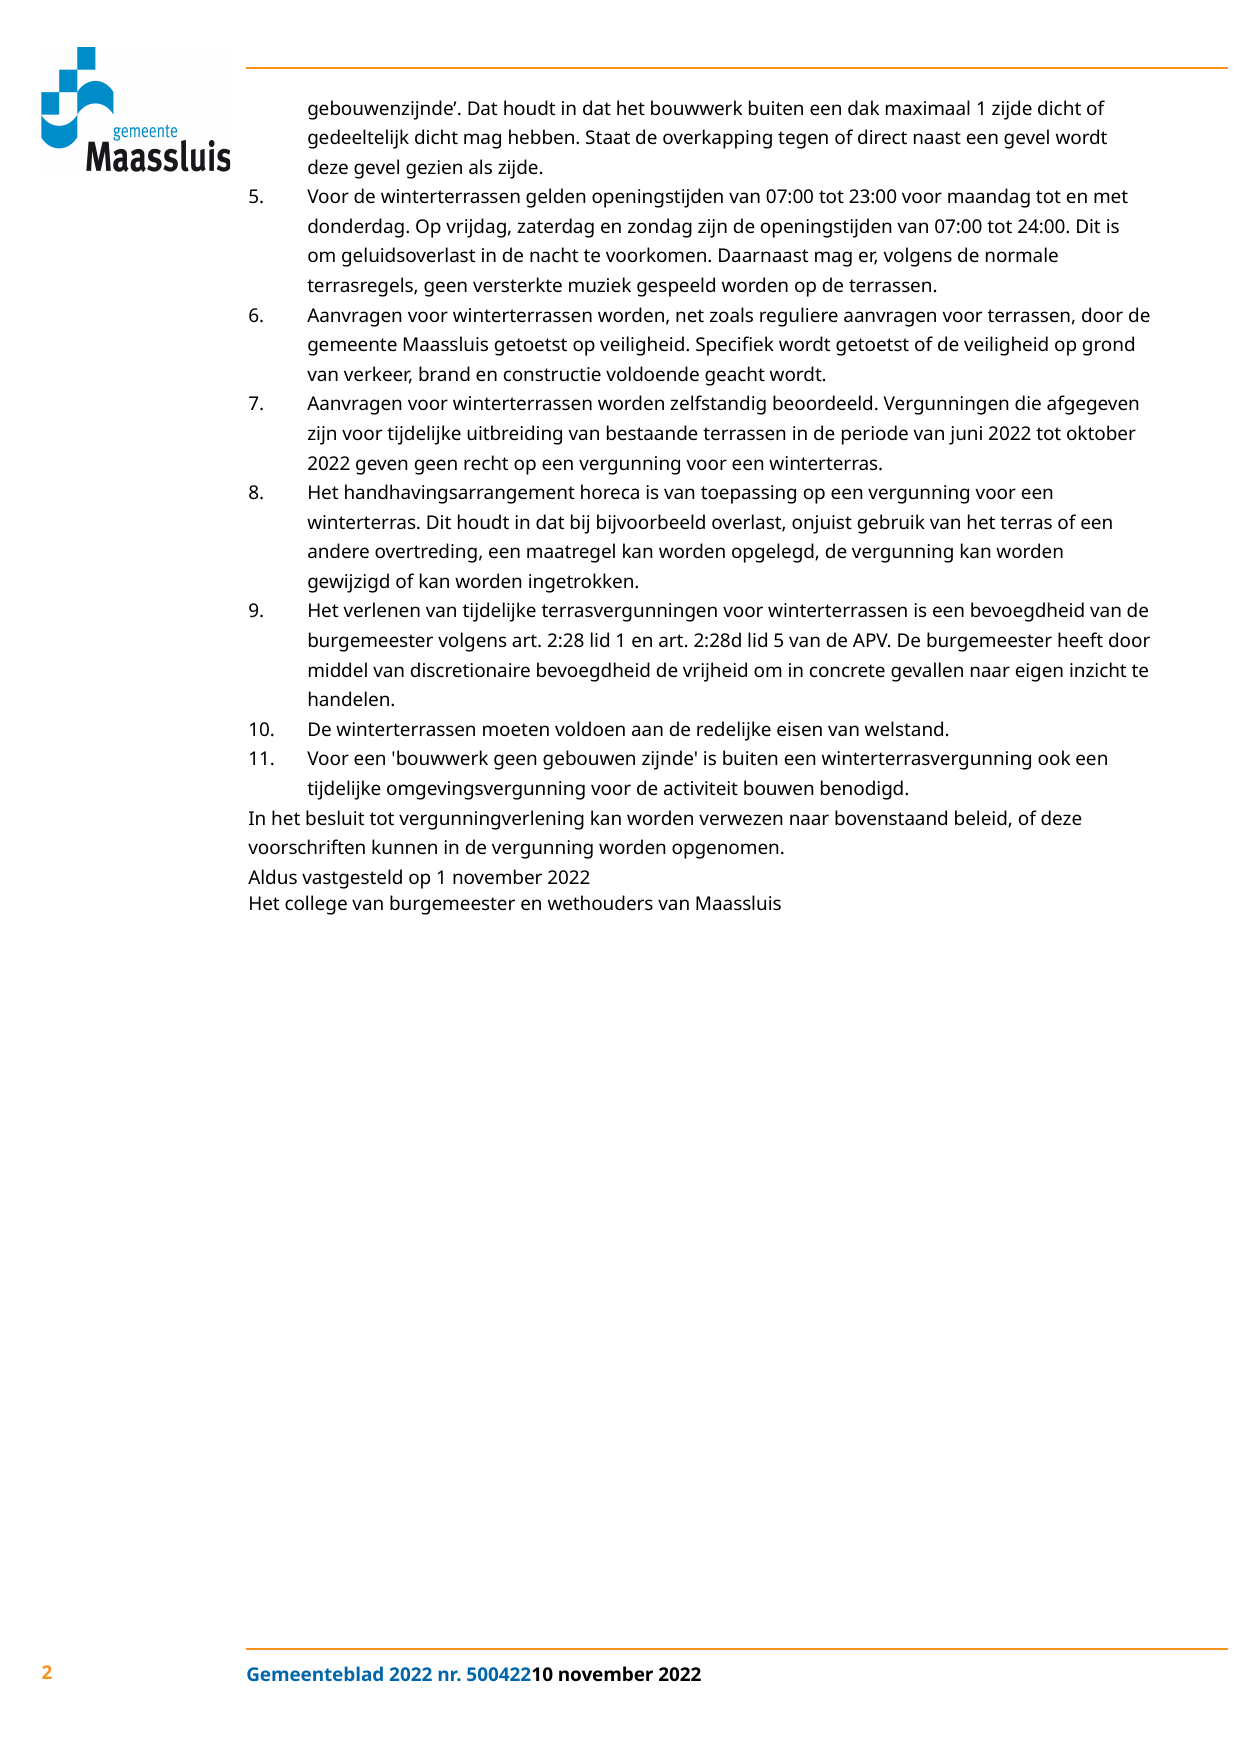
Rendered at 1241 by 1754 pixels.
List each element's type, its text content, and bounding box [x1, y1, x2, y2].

picture [41, 47, 77, 92]
text In het besluit tot vergunningverlening kan worden verwezen naar bovenstaand beleid, of deze voorschriften kunnen in de vergunning worden opgenomen. [248, 805, 1152, 860]
list Voor een 'bouwwerk geen gebouwen zijnde' is buiten een winterterrasvergunning ook een tijdelijke omgevingsvergunning voor de activiteit bouwen benodigd. [248, 746, 1152, 801]
list Het handhavingsarrangement horeca is van toepassing op een vergunning voor een winterterras. Dit houdt in dat bij bijvoorbeeld overlast, onjuist gebruik van het terras of een andere overtreding, een maatregel kan worden opgelegd, de vergunning kan worden gewijzigd of kan worden ingetrokken. [248, 479, 1152, 594]
list Aanvragen voor winterterrassen worden, net zoals reguliere aanvragen voor terrassen, door de gemeente Maassluis getoetst op veiligheid. Specifiek wordt getoetst of de veiligheid op grond van verkeer, brand en constructie voldoende geacht wordt. [248, 302, 1152, 387]
list Het verlenen van tijdelijke terrasvergunningen voor winterterrassen is een bevoegdheid van de burgemeester volgens art. 2:28 lid 1 en art. 2:28d lid 5 van de APV. De burgemeester heeft door middel van discretionaire bevoegdheid de vrijheid om in concrete gevallen naar eigen inzicht te handelen. [248, 598, 1152, 712]
list De winterterrassen moeten voldoen aan de redelijke eisen van welstand. [248, 716, 1152, 742]
list Voor de winterterrassen gelden openingstijden van 07:00 tot 23:00 voor maandag tot en met donderdag. Op vrijdag, zaterdag en zondag zijn de openingstijden van 07:00 tot 24:00. Dit is om geluidsoverlast in de nacht te voorkomen. Daarnaast mag er, volgens de normale terrasregels, geen versterkte muziek gespeeld worden op de terrassen. [248, 183, 1152, 298]
text Het college van burgemeester en wethouders van Maassluis [248, 890, 1152, 915]
list Aanvragen voor winterterrassen worden zelfstandig beoordeeld. Vergunningen die afgegeven zijn voor tijdelijke uitbreiding van bestaande terrassen in de periode van juni 2022 tot oktober 2022 geven geen recht op een vergunning voor een winterterras. [248, 391, 1152, 476]
list gebouwenzijnde’. Dat houdt in dat het bouwwerk buiten een dak maximaal 1 zijde dicht of gedeeltelijk dicht mag hebben. Staat de overkapping tegen of direct naast een gevel wordt deze gevel gezien als zijde. [248, 95, 1152, 180]
picture [41, 47, 231, 172]
text Aldus vastgesteld op 1 november 2022 [248, 864, 1152, 890]
